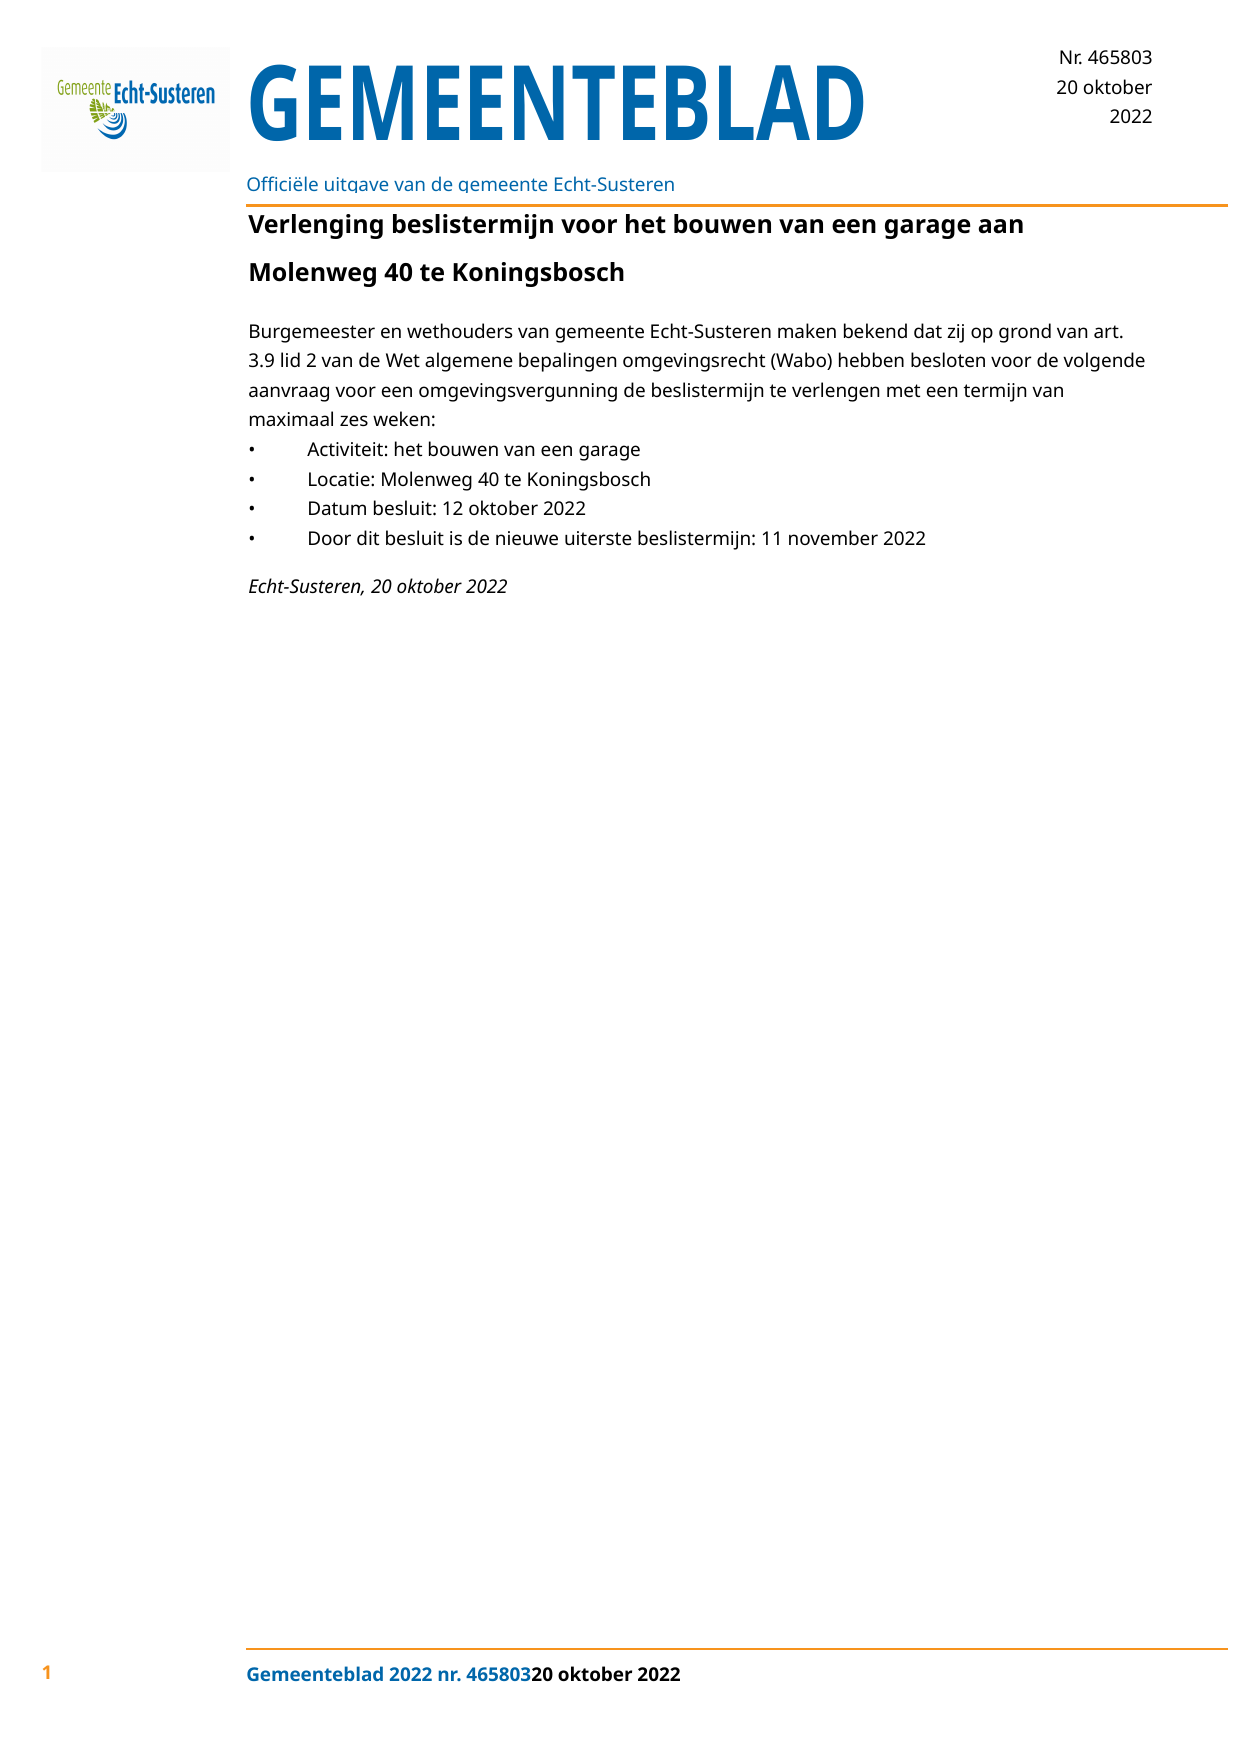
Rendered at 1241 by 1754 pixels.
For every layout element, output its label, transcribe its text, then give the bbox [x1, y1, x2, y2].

text Burgemeester en wethouders van gemeente Echt-Susteren maken bekend dat zij op grond van art. 3.9 lid 2 van de Wet algemene bepalingen omgevingsrecht (Wabo) hebben besloten voor de volgende aanvraag voor een omgevingsvergunning de beslistermijn te verlengen met een termijn van maximaal zes weken: [248, 318, 1152, 432]
list Locatie: Molenweg 40 te Koningsbosch [248, 466, 1152, 492]
list Door dit besluit is de nieuwe uiterste beslistermijn: 11 november 2022 [248, 525, 1152, 551]
picture [41, 47, 231, 172]
text Verlenging beslistermijn voor het bouwen van een garage aan Molenweg 40 te Koningsbosch [248, 207, 1152, 288]
list Datum besluit: 12 oktober 2022 [248, 495, 1152, 521]
text Echt-Susteren, 20 oktober 2022 [248, 573, 1152, 598]
list Activiteit: het bouwen van een garage [248, 436, 1152, 462]
